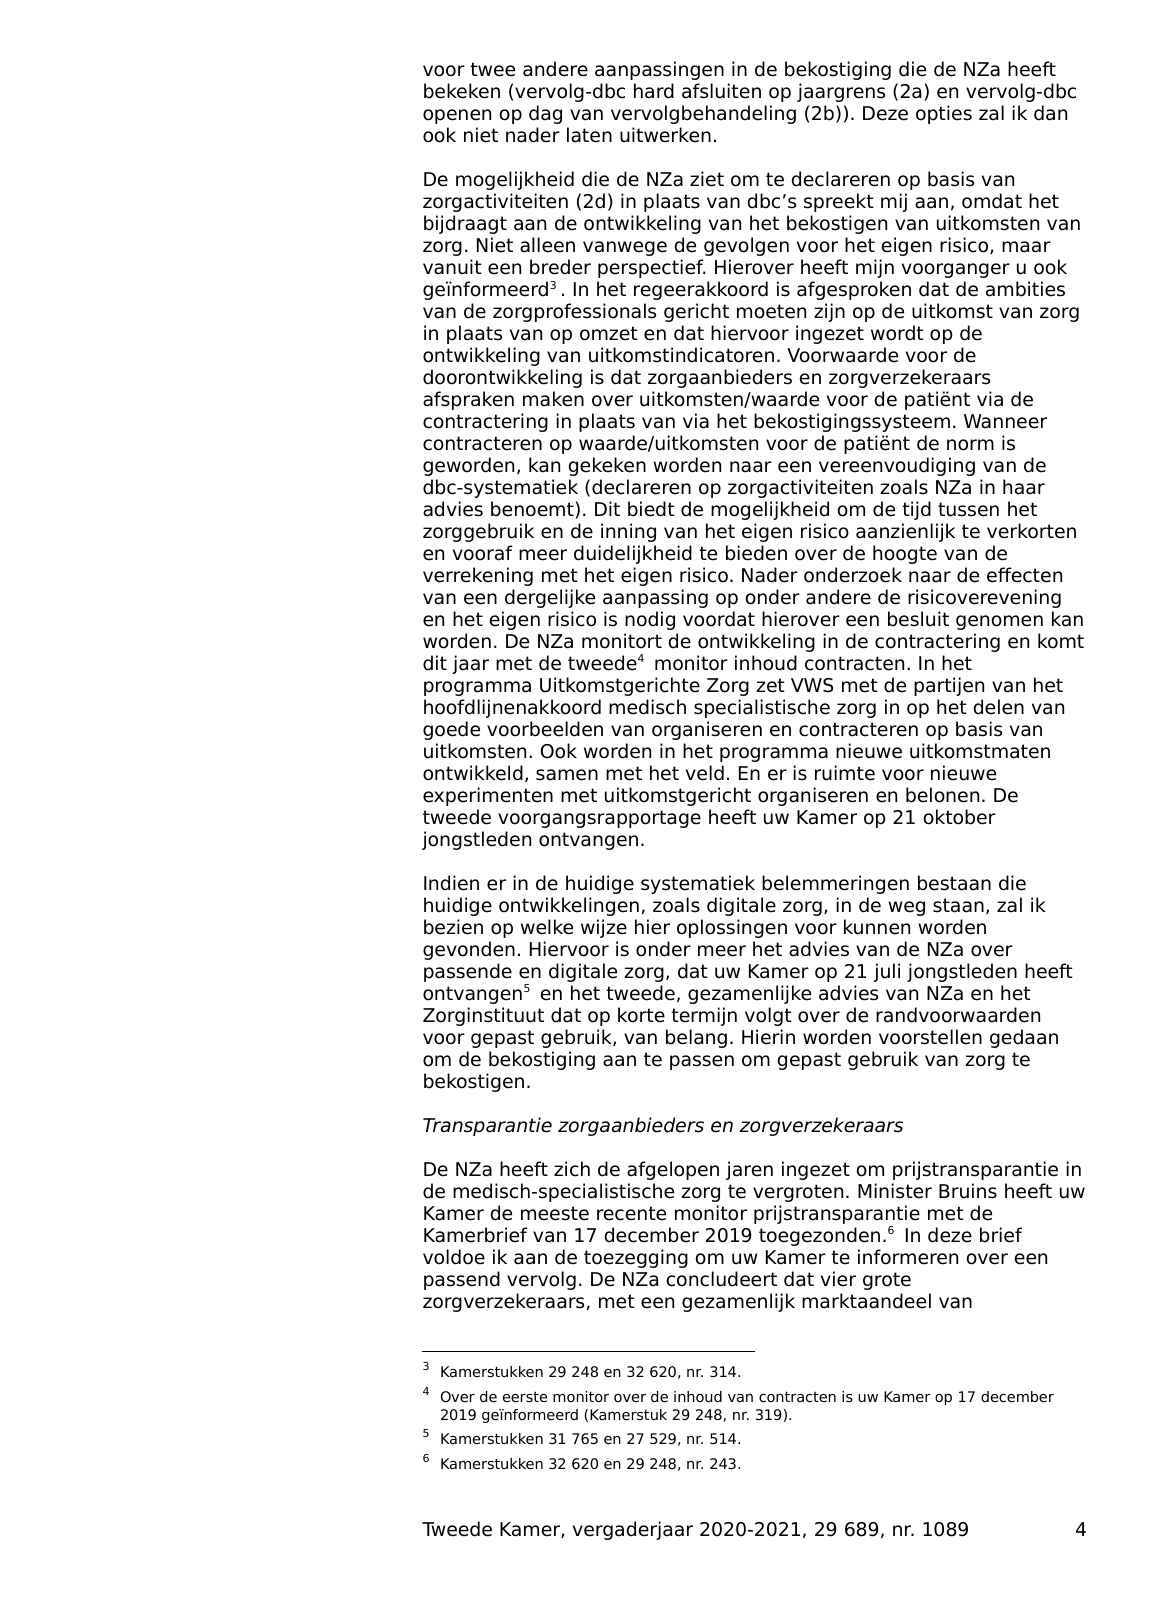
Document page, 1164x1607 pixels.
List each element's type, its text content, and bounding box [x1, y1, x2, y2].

text Kamerstukken 32 620 en 29 248, nr. 243. [422, 1452, 1087, 1474]
text De NZa heeft zich de afgelopen jaren ingezet om prijstransparantie in de medisch-specialistische zorg te vergroten. Minister Bruins heeft uw Kamer de meeste recente monitor prijstransparantie met de Kamerbrief van 17 december 2019 toegezonden. In deze brief voldoe ik aan de toezegging om uw Kamer te informeren over een passend vervolg. De NZa concludeert dat vier grote zorgverzekeraars, met een gezamenlijk marktaandeel van [422, 1159, 1087, 1313]
text Over de eerste monitor over de inhoud van contracten is uw Kamer op 17 december 2019 geïnformeerd (Kamerstuk 29 248, nr. 319). [422, 1385, 1087, 1424]
text Kamerstukken 29 248 en 32 620, nr. 314. [422, 1360, 1087, 1382]
text Indien er in de huidige systematiek belemmeringen bestaan die huidige ontwikkelingen, zoals digitale zorg, in de weg staan, zal ik bezien op welke wijze hier oplossingen voor kunnen worden gevonden. Hiervoor is onder meer het advies van de NZa over passende en digitale zorg, dat uw Kamer op 21 juli jongstleden heeft ontvangen en het tweede, gezamenlijke advies van NZa en het Zorginstituut dat op korte termijn volgt over de randvoorwaarden voor gepast gebruik, van belang. Hierin worden voorstellen gedaan om de bekostiging aan te passen om gepast gebruik van zorg te bekostigen. [422, 873, 1087, 1092]
text Kamerstukken 31 765 en 27 529, nr. 514. [422, 1427, 1087, 1449]
text voor twee andere aanpassingen in de bekostiging die de NZa heeft bekeken (vervolg-dbc hard afsluiten op jaargrens (2a) en vervolg-dbc openen op dag van vervolgbehandeling (2b)). Deze opties zal ik dan ook niet nader laten uitwerken. [422, 59, 1087, 147]
text De mogelijkheid die de NZa ziet om te declareren op basis van zorgactiviteiten (2d) in plaats van dbc’s spreekt mij aan, omdat het bijdraagt aan de ontwikkeling van het bekostigen van uitkomsten van zorg. Niet alleen vanwege de gevolgen voor het eigen risico, maar vanuit een breder perspectief. Hierover heeft mijn voorganger u ook geïnformeerd. In het regeerakkoord is afgesproken dat de ambities van de zorgprofessionals gericht moeten zijn op de uitkomst van zorg in plaats van op omzet en dat hiervoor ingezet wordt op de ontwikkeling van uitkomstindicatoren. Voorwaarde voor de doorontwikkeling is dat zorgaanbieders en zorgverzekeraars afspraken maken over uitkomsten/waarde voor de patiënt via de contractering in plaats van via het bekostigingssysteem. Wanneer contracteren op waarde/uitkomsten voor de patiënt de norm is geworden, kan gekeken worden naar een vereenvoudiging van de dbc-systematiek (declareren op zorgactiviteiten zoals NZa in haar advies benoemt). Dit biedt de mogelijkheid om de tijd tussen het zorggebruik en de inning van het eigen risico aanzienlijk te verkorten en vooraf meer duidelijkheid te bieden over de hoogte van de verrekening met het eigen risico. Nader onderzoek naar de effecten van een dergelijke aanpassing op onder andere de risicoverevening en het eigen risico is nodig voordat hierover een besluit genomen kan worden. De NZa monitort de ontwikkeling in de contractering en komt dit jaar met de tweede monitor inhoud contracten. In het programma Uitkomstgerichte Zorg zet VWS met de partijen van het hoofdlijnenakkoord medisch specialistische zorg in op het delen van goede voorbeelden van organiseren en contracteren op basis van uitkomsten. Ook worden in het programma nieuwe uitkomstmaten ontwikkeld, samen met het veld. En er is ruimte voor nieuwe experimenten met uitkomstgericht organiseren en belonen. De tweede voorgangsrapportage heeft uw Kamer op 21 oktober jongstleden ontvangen. [422, 169, 1087, 851]
subtitle Transparantie zorgaanbieders en zorgverzekeraars [422, 1115, 1087, 1137]
